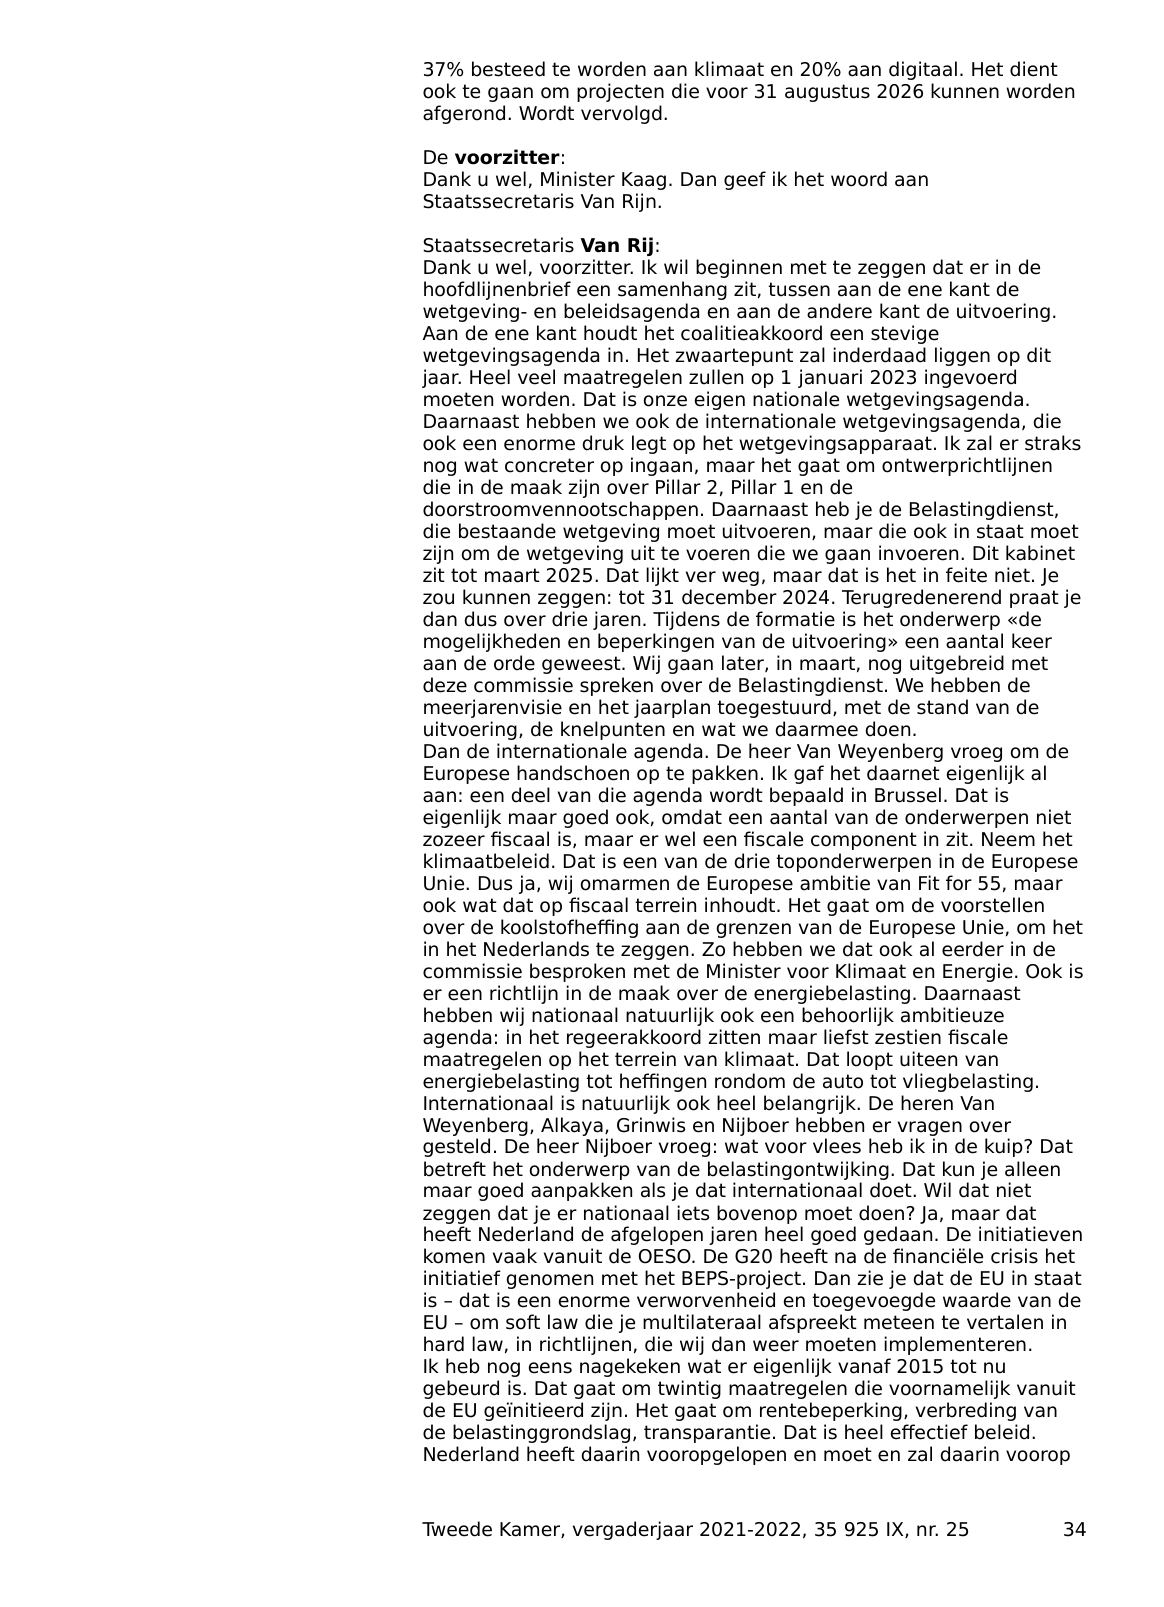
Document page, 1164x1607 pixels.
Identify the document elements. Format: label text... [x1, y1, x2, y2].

text De voorzitter: [422, 147, 1087, 169]
text Dank u wel, voorzitter. Ik wil beginnen met te zeggen dat er in de hoofdlijnenbrief een samenhang zit, tussen aan de ene kant de wetgeving- en beleidsagenda en aan de andere kant de uitvoering. Aan de ene kant houdt het coalitieakkoord een stevige wetgevingsagenda in. Het zwaartepunt zal inderdaad liggen op dit jaar. Heel veel maatregelen zullen op 1 januari 2023 ingevoerd moeten worden. Dat is onze eigen nationale wetgevingsagenda. Daarnaast hebben we ook de internationale wetgevingsagenda, die ook een enorme druk legt op het wetgevingsapparaat. Ik zal er straks nog wat concreter op ingaan, maar het gaat om ontwerprichtlijnen die in de maak zijn over Pillar 2, Pillar 1 en de doorstroomvennootschappen. Daarnaast heb je de Belastingdienst, die bestaande wetgeving moet uitvoeren, maar die ook in staat moet zijn om de wetgeving uit te voeren die we gaan invoeren. Dit kabinet zit tot maart 2025. Dat lijkt ver weg, maar dat is het in feite niet. Je zou kunnen zeggen: tot 31 december 2024. Terugredenerend praat je dan dus over drie jaren. Tijdens de formatie is het onderwerp «de mogelijkheden en beperkingen van de uitvoering» een aantal keer aan de orde geweest. Wij gaan later, in maart, nog uitgebreid met deze commissie spreken over de Belastingdienst. We hebben de meerjarenvisie en het jaarplan toegestuurd, met de stand van de uitvoering, de knelpunten en wat we daarmee doen. [422, 257, 1087, 741]
text Ik heb nog eens nagekeken wat er eigenlijk vanaf 2015 tot nu gebeurd is. Dat gaat om twintig maatregelen die voornamelijk vanuit de EU geïnitieerd zijn. Het gaat om rentebeperking, verbreding van de belastinggrondslag, transparantie. Dat is heel effectief beleid. Nederland heeft daarin vooropgelopen en moet en zal daarin voorop [422, 1356, 1087, 1466]
text Staatssecretaris Van Rij: [422, 235, 1087, 257]
text Dan de internationale agenda. De heer Van Weyenberg vroeg om de Europese handschoen op te pakken. Ik gaf het daarnet eigenlijk al aan: een deel van die agenda wordt bepaald in Brussel. Dat is eigenlijk maar goed ook, omdat een aantal van de onderwerpen niet zozeer fiscaal is, maar er wel een fiscale component in zit. Neem het klimaatbeleid. Dat is een van de drie toponderwerpen in de Europese Unie. Dus ja, wij omarmen de Europese ambitie van Fit for 55, maar ook wat dat op fiscaal terrein inhoudt. Het gaat om de voorstellen over de koolstofheffing aan de grenzen van de Europese Unie, om het in het Nederlands te zeggen. Zo hebben we dat ook al eerder in de commissie besproken met de Minister voor Klimaat en Energie. Ook is er een richtlijn in de maak over de energiebelasting. Daarnaast hebben wij nationaal natuurlijk ook een behoorlijk ambitieuze agenda: in het regeerakkoord zitten maar liefst zestien fiscale maatregelen op het terrein van klimaat. Dat loopt uiteen van energiebelasting tot heffingen rondom de auto tot vliegbelasting. [422, 741, 1087, 1092]
text 37% besteed te worden aan klimaat en 20% aan digitaal. Het dient ook te gaan om projecten die voor 31 augustus 2026 kunnen worden afgerond. Wordt vervolgd. [422, 59, 1087, 125]
text Dank u wel, Minister Kaag. Dan geef ik het woord aan Staatssecretaris Van Rijn. [422, 169, 1087, 213]
text Internationaal is natuurlijk ook heel belangrijk. De heren Van Weyenberg, Alkaya, Grinwis en Nijboer hebben er vragen over gesteld. De heer Nijboer vroeg: wat voor vlees heb ik in de kuip? Dat betreft het onderwerp van de belastingontwijking. Dat kun je alleen maar goed aanpakken als je dat internationaal doet. Wil dat niet zeggen dat je er nationaal iets bovenop moet doen? Ja, maar dat heeft Nederland de afgelopen jaren heel goed gedaan. De initiatieven komen vaak vanuit de OESO. De G20 heeft na de financiële crisis het initiatief genomen met het BEPS-project. Dan zie je dat de EU in staat is – dat is een enorme verworvenheid en toegevoegde waarde van de EU – om soft law die je multilateraal afspreekt meteen te vertalen in hard law, in richtlijnen, die wij dan weer moeten implementeren. [422, 1092, 1087, 1356]
